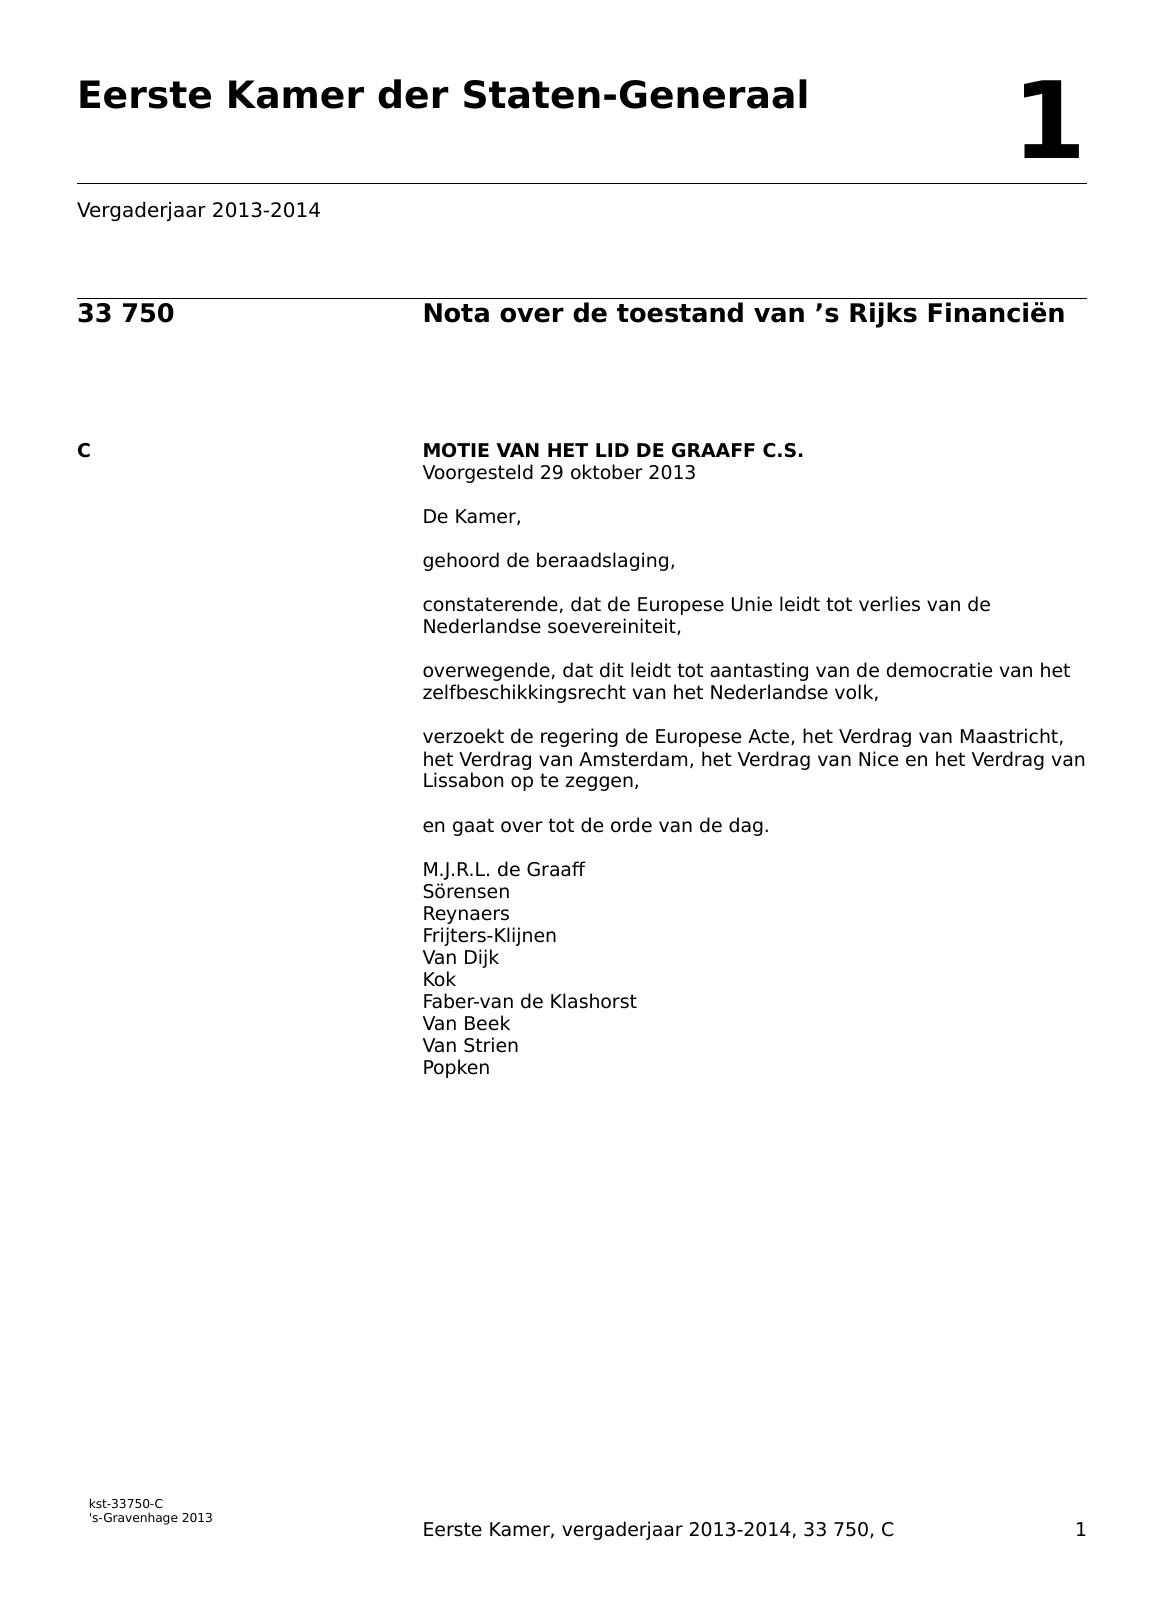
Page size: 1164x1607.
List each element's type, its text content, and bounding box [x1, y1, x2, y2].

text en gaat over tot de orde van de dag. [422, 814, 1087, 837]
text Reynaers [422, 903, 1087, 925]
table_header Eerste Kamer der Staten-Generaal [77, 59, 886, 183]
text Sörensen [422, 881, 1087, 903]
text Popken [422, 1057, 1087, 1078]
table_header 1 [886, 59, 1087, 183]
text Kok [422, 969, 1087, 991]
text Faber-van de Klashorst [422, 991, 1087, 1013]
text overwegende, dat dit leidt tot aantasting van de democratie van het zelfbeschikkingsrecht van het Nederlandse volk, [422, 660, 1087, 704]
text 's-Gravenhage 2013 [88, 1511, 323, 1525]
subtitle 33 750 Nota over de toestand van ’s Rijks Financiën [77, 299, 1087, 329]
text Van Strien [422, 1034, 1087, 1057]
text Frijters-Klijnen [422, 925, 1087, 947]
text kst-33750-C [88, 1497, 323, 1511]
table_cell Vergaderjaar 2013-2014 [77, 184, 1087, 298]
text De Kamer, [422, 506, 1087, 528]
text M.J.R.L. de Graaff [422, 859, 1087, 881]
text gehoord de beraadslaging, [422, 550, 1087, 572]
text verzoekt de regering de Europese Acte, het Verdrag van Maastricht, het Verdrag van Amsterdam, het Verdrag van Nice en het Verdrag van Lissabon op te zeggen, [422, 726, 1087, 792]
text Van Dijk [422, 947, 1087, 969]
text Van Beek [422, 1013, 1087, 1034]
subtitle C MOTIE VAN HET LID DE GRAAFF C.S. [77, 440, 1087, 462]
text constaterende, dat de Europese Unie leidt tot verlies van de Nederlandse soevereiniteit, [422, 594, 1087, 638]
text Voorgesteld 29 oktober 2013 [422, 462, 1087, 484]
